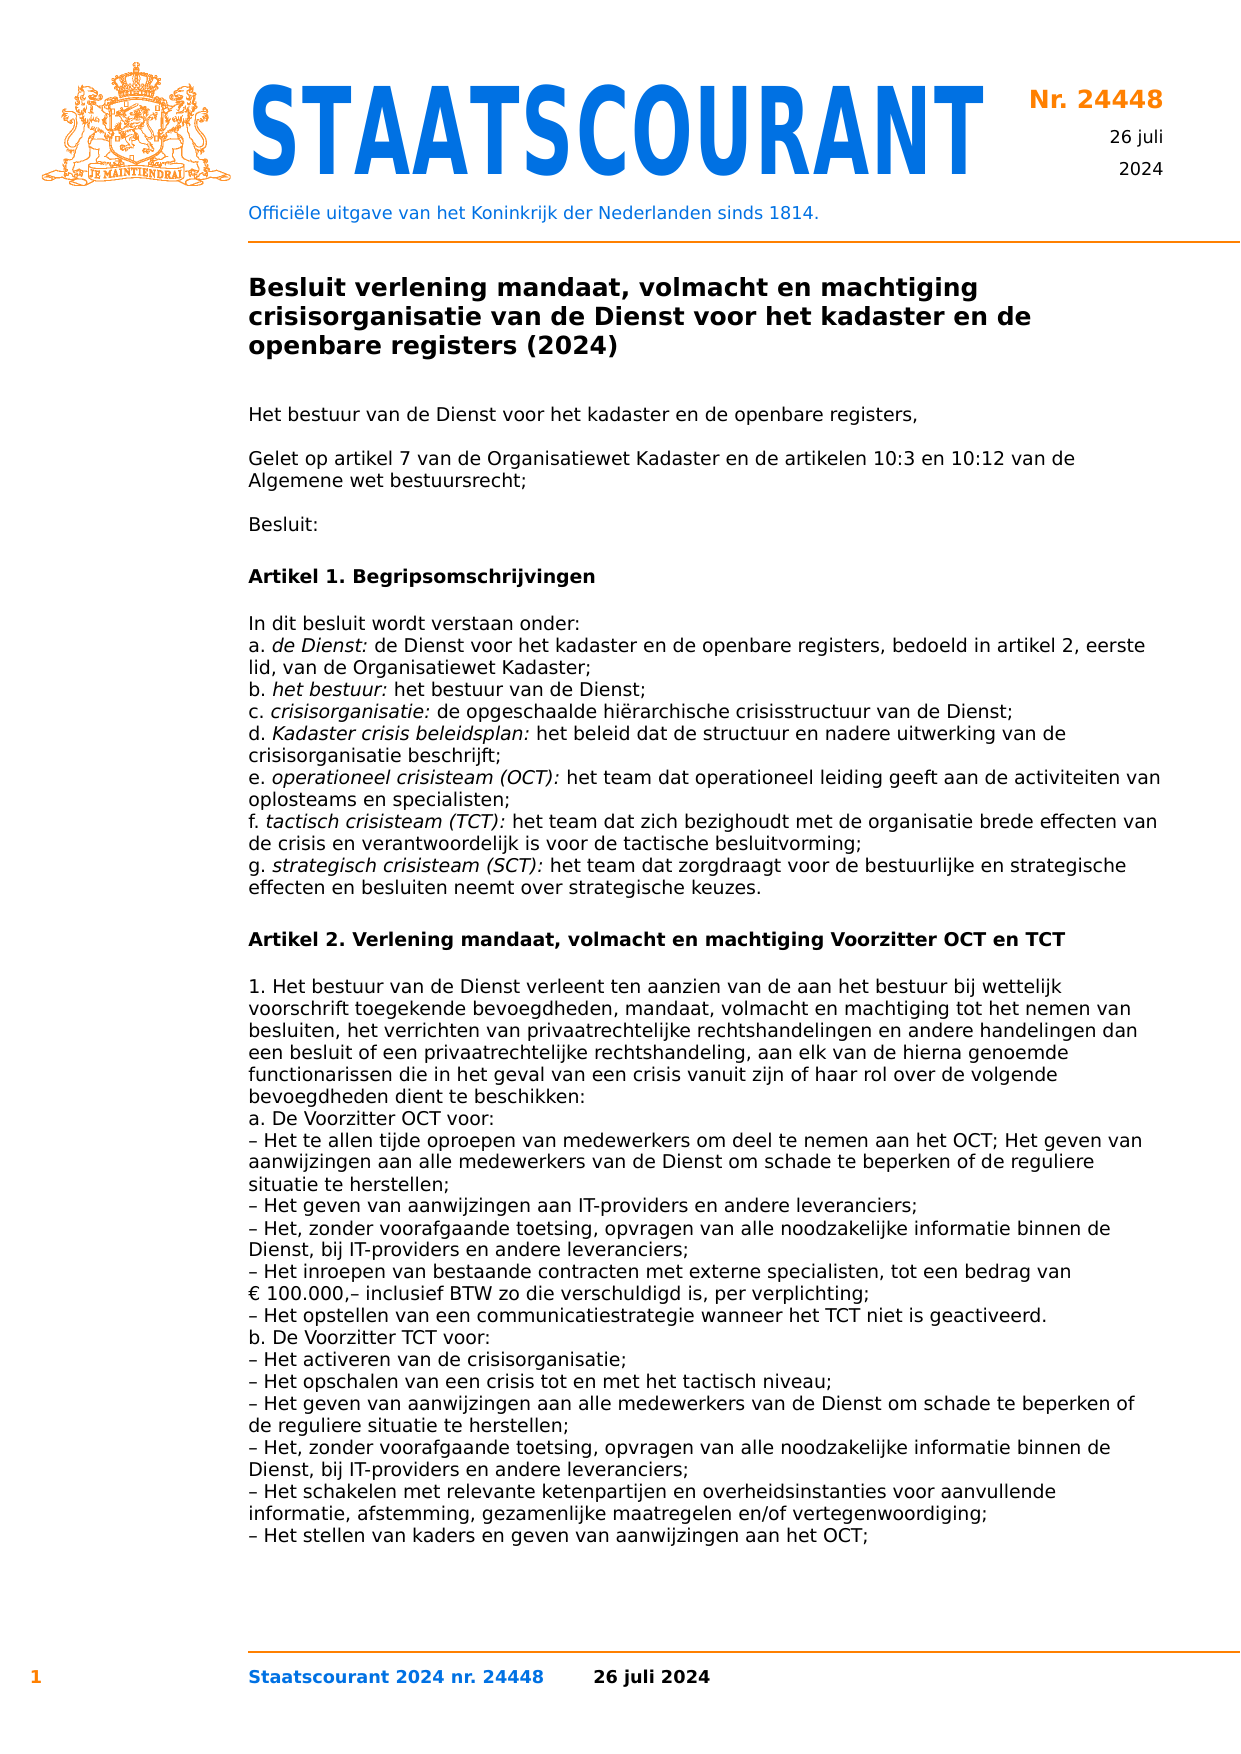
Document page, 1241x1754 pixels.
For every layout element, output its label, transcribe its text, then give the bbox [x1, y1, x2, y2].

text 1. Het bestuur van de Dienst verleent ten aanzien van de aan het bestuur bij wettelijk voorschrift toegekende bevoegdheden, mandaat, volmacht en machtiging tot het nemen van besluiten, het verrichten van privaatrechtelijke rechtshandelingen en andere handelingen dan een besluit of een privaatrechtelijke rechtshandeling, aan elk van de hierna genoemde functionarissen die in het geval van een crisis vanuit zijn of haar rol over de volgende bevoegdheden dient te beschikken: [248, 976, 1163, 1107]
text – Het, zonder voorafgaande toetsing, opvragen van alle noodzakelijke informatie binnen de Dienst, bij IT-providers en andere leveranciers; [248, 1437, 1163, 1481]
table_header STAATSCOURANT [248, 62, 998, 203]
text g. strategisch crisisteam (SCT): het team dat zorgdraagt voor de bestuurlijke en strategische effecten en besluiten neemt over strategische keuzes. [248, 855, 1163, 899]
subtitle Besluit verlening mandaat, volmacht en machtiging crisisorganisatie van de Dienst voor het kadaster en de openbare registers (2024) [248, 273, 1163, 361]
text a. de Dienst: de Dienst voor het kadaster en de openbare registers, bedoeld in artikel 2, eerste lid, van de Organisatiewet Kadaster; [248, 635, 1163, 679]
table_cell Officiële uitgave van het Koninkrijk der Nederlanden sinds 1814. [248, 203, 1240, 241]
text – Het stellen van kaders en geven van aanwijzingen aan het OCT; [248, 1525, 1163, 1547]
text b. De Voorzitter TCT voor: [248, 1327, 1163, 1349]
text In dit besluit wordt verstaan onder: [248, 613, 1163, 635]
text – Het activeren van de crisisorganisatie; [248, 1349, 1163, 1371]
text – Het opstellen van een communicatiestrategie wanneer het TCT niet is geactiveerd. [248, 1305, 1163, 1327]
subtitle Artikel 1. Begripsomschrijvingen [248, 566, 1163, 588]
table_cell 2024 [998, 153, 1240, 203]
text Besluit: [248, 514, 1163, 536]
text – Het geven van aanwijzingen aan IT-providers en andere leveranciers; [248, 1195, 1163, 1217]
text a. De Voorzitter OCT voor: [248, 1107, 1163, 1129]
text Gelet op artikel 7 van de Organisatiewet Kadaster en de artikelen 10:3 en 10:12 van de Algemene wet bestuursrecht; [248, 448, 1163, 492]
text Het bestuur van de Dienst voor het kadaster en de openbare registers, [248, 404, 1163, 426]
table_header [25, 62, 248, 241]
text d. Kadaster crisis beleidsplan: het beleid dat de structuur en nadere uitwerking van de crisisorganisatie beschrijft; [248, 723, 1163, 767]
text – Het geven van aanwijzingen aan alle medewerkers van de Dienst om schade te beperken of de reguliere situatie te herstellen; [248, 1393, 1163, 1437]
text – Het inroepen van bestaande contracten met externe specialisten, tot een bedrag van € 100.000,– inclusief BTW zo die verschuldigd is, per verplichting; [248, 1261, 1163, 1305]
text b. het bestuur: het bestuur van de Dienst; [248, 679, 1163, 701]
text e. operationeel crisisteam (OCT): het team dat operationeel leiding geeft aan de activiteiten van oplosteams en specialisten; [248, 767, 1163, 811]
subtitle Artikel 2. Verlening mandaat, volmacht en machtiging Voorzitter OCT en TCT [248, 929, 1163, 951]
text c. crisisorganisatie: de opgeschaalde hiërarchische crisisstructuur van de Dienst; [248, 701, 1163, 723]
text f. tactisch crisisteam (TCT): het team dat zich bezighoudt met de organisatie brede effecten van de crisis en verantwoordelijk is voor de tactische besluitvorming; [248, 811, 1163, 855]
table_cell 26 juli [998, 121, 1240, 153]
text – Het schakelen met relevante ketenpartijen en overheidsinstanties voor aanvullende informatie, afstemming, gezamenlijke maatregelen en/of vertegenwoordiging; [248, 1481, 1163, 1525]
table_header Nr. 24448 [998, 62, 1240, 121]
text – Het te allen tijde oproepen van medewerkers om deel te nemen aan het OCT; Het geven van aanwijzingen aan alle medewerkers van de Dienst om schade te beperken of de reguliere situatie te herstellen; [248, 1129, 1163, 1195]
text – Het, zonder voorafgaande toetsing, opvragen van alle noodzakelijke informatie binnen de Dienst, bij IT-providers en andere leveranciers; [248, 1217, 1163, 1261]
text – Het opschalen van een crisis tot en met het tactisch niveau; [248, 1371, 1163, 1393]
picture [41, 62, 231, 186]
